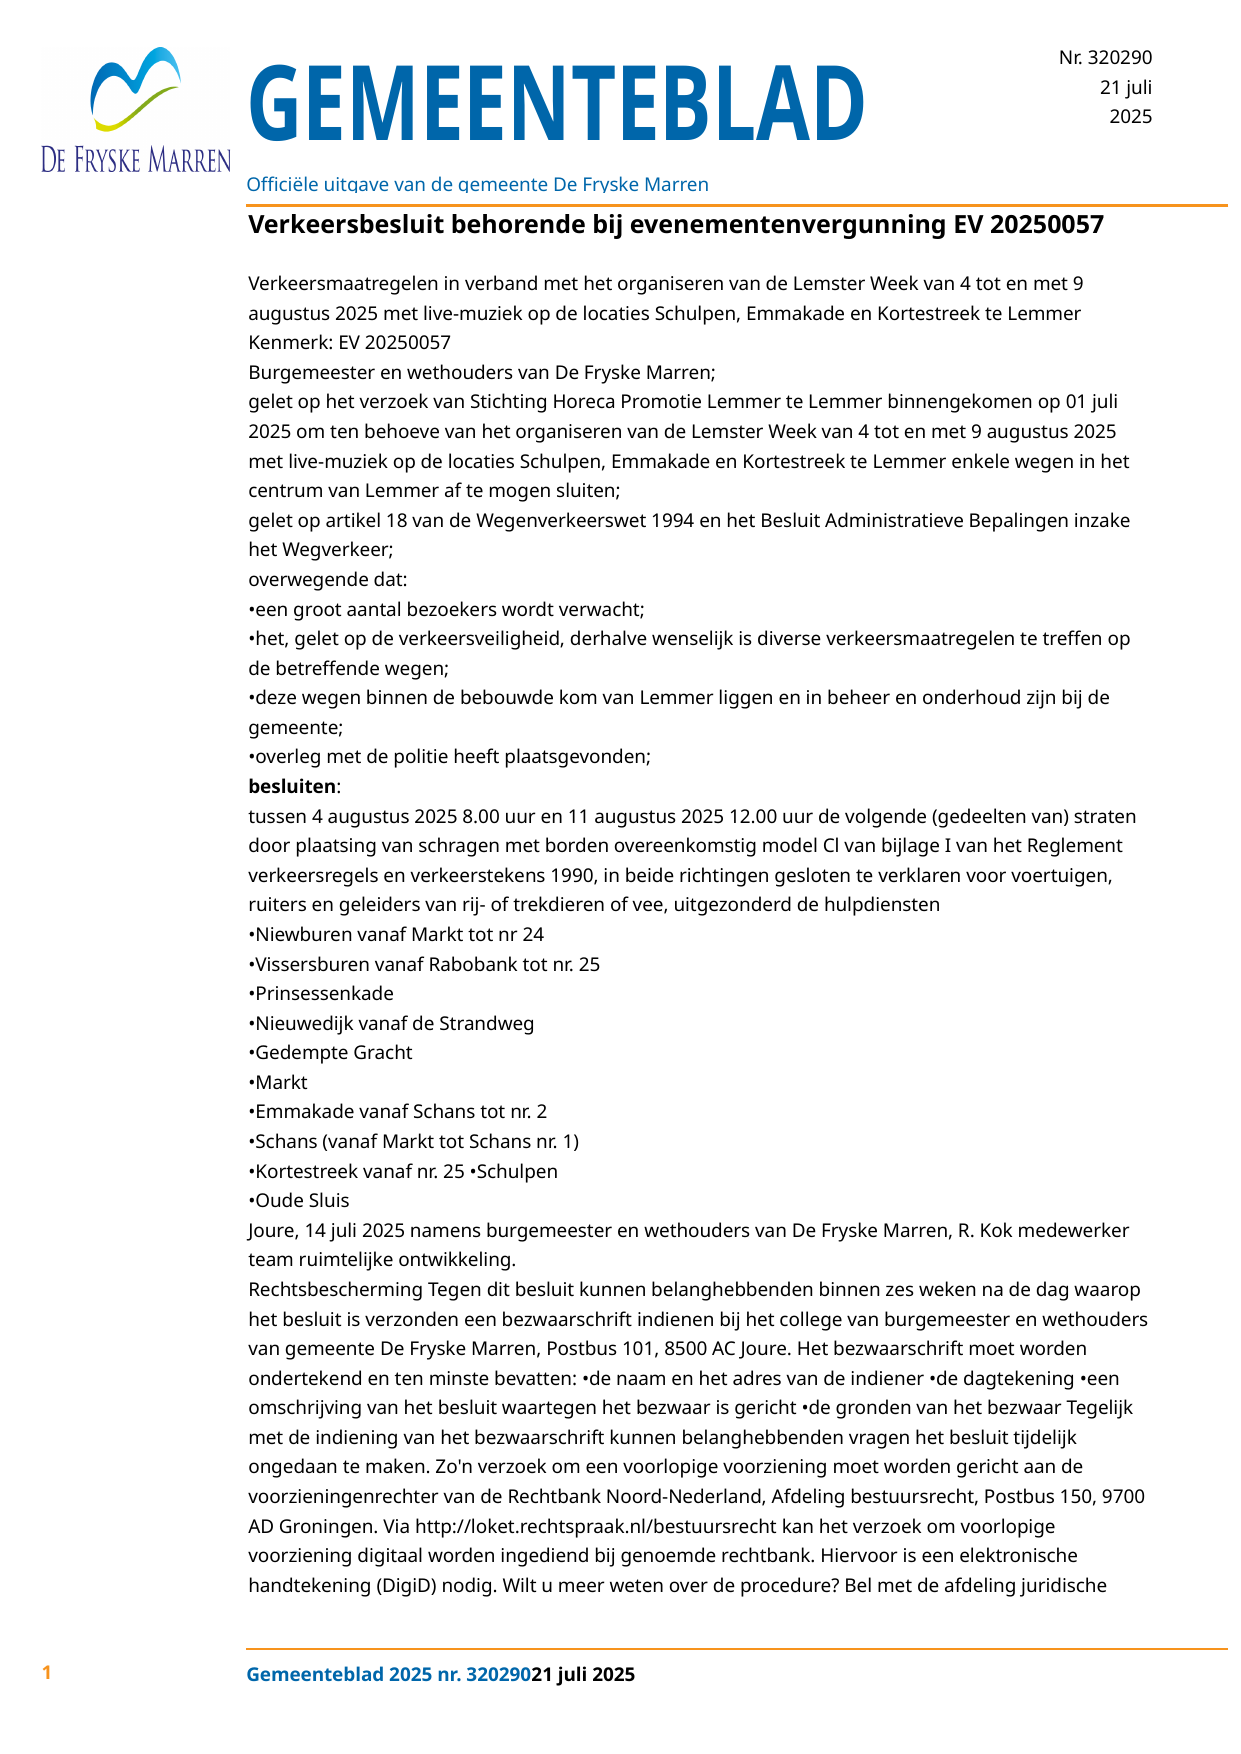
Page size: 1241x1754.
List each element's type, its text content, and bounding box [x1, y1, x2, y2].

text •Markt [248, 1069, 1152, 1095]
text •Emmakade vanaf Schans tot nr. 2 [248, 1099, 1152, 1124]
text •overleg met de politie heeft plaatsgevonden; [248, 744, 1152, 769]
text gelet op het verzoek van Stichting Horeca Promotie Lemmer te Lemmer binnengekomen op 01 juli 2025 om ten behoeve van het organiseren van de Lemster Week van 4 tot en met 9 augustus 2025 met live-muziek op de locaties Schulpen, Emmakade en Kortestreek te Lemmer enkele wegen in het centrum van Lemmer af te mogen sluiten; [248, 389, 1152, 503]
text •deze wegen binnen de bebouwde kom van Lemmer liggen en in beheer en onderhoud zijn bij de gemeente; [248, 684, 1152, 740]
text Verkeersmaatregelen in verband met het organiseren van de Lemster Week van 4 tot en met 9 augustus 2025 met live-muziek op de locaties Schulpen, Emmakade en Kortestreek te Lemmer [248, 270, 1152, 326]
text tussen 4 augustus 2025 8.00 uur en 11 augustus 2025 12.00 uur de volgende (gedeelten van) straten door plaatsing van schragen met borden overeenkomstig model Cl van bijlage I van het Reglement verkeersregels en verkeerstekens 1990, in beide richtingen gesloten te verklaren voor voertuigen, ruiters en geleiders van rij- of trekdieren of vee, uitgezonderd de hulpdiensten [248, 803, 1152, 917]
text •een groot aantal bezoekers wordt verwacht; [248, 596, 1152, 621]
text •Nieuwedijk vanaf de Strandweg [248, 1010, 1152, 1036]
text •Kortestreek vanaf nr. 25 •Schulpen [248, 1158, 1152, 1183]
picture [41, 47, 231, 172]
text •Oude Sluis [248, 1187, 1152, 1213]
text Rechtsbescherming Tegen dit besluit kunnen belanghebbenden binnen zes weken na de dag waarop het besluit is verzonden een bezwaarschrift indienen bij het college van burgemeester en wethouders van gemeente De Fryske Marren, Postbus 101, 8500 AC Joure. Het bezwaarschrift moet worden ondertekend en ten minste bevatten: •de naam en het adres van de indiener •de dagtekening •een omschrijving van het besluit waartegen het bezwaar is gericht •de gronden van het bezwaar Tegelijk met de indiening van het bezwaarschrift kunnen belanghebbenden vragen het besluit tijdelijk ongedaan te maken. Zo'n verzoek om een voorlopige voorziening moet worden gericht aan de voorzieningenrechter van de Rechtbank Noord-Nederland, Afdeling bestuursrecht, Postbus 150, 9700 AD Groningen. Via http://loket.rechtspraak.nl/bestuursrecht kan het verzoek om voorlopige voorziening digitaal worden ingediend bij genoemde rechtbank. Hiervoor is een elektronische handtekening (DigiD) nodig. Wilt u meer weten over de procedure? Bel met de afdeling juridische [248, 1276, 1152, 1598]
text •Niewburen vanaf Markt tot nr 24 [248, 921, 1152, 947]
text •Gedempte Gracht [248, 1039, 1152, 1065]
text •Schans (vanaf Markt tot Schans nr. 1) [248, 1128, 1152, 1154]
text gelet op artikel 18 van de Wegenverkeerswet 1994 en het Besluit Administratieve Bepalingen inzake het Wegverkeer; [248, 507, 1152, 562]
text •het, gelet op de verkeersveiligheid, derhalve wenselijk is diverse verkeersmaatregelen te treffen op de betreffende wegen; [248, 625, 1152, 681]
text overwegende dat: [248, 566, 1152, 592]
text Verkeersbesluit behorende bij evenementenvergunning EV 20250057 [248, 207, 1152, 241]
text besluiten: [248, 773, 1152, 799]
text Joure, 14 juli 2025 namens burgemeester en wethouders van De Fryske Marren, R. Kok medewerker team ruimtelijke ontwikkeling. [248, 1217, 1152, 1272]
text •Prinsessenkade [248, 980, 1152, 1006]
text •Vissersburen vanaf Rabobank tot nr. 25 [248, 951, 1152, 976]
text Kenmerk: EV 20250057 [248, 329, 1152, 355]
text Burgemeester en wethouders van De Fryske Marren; [248, 359, 1152, 385]
